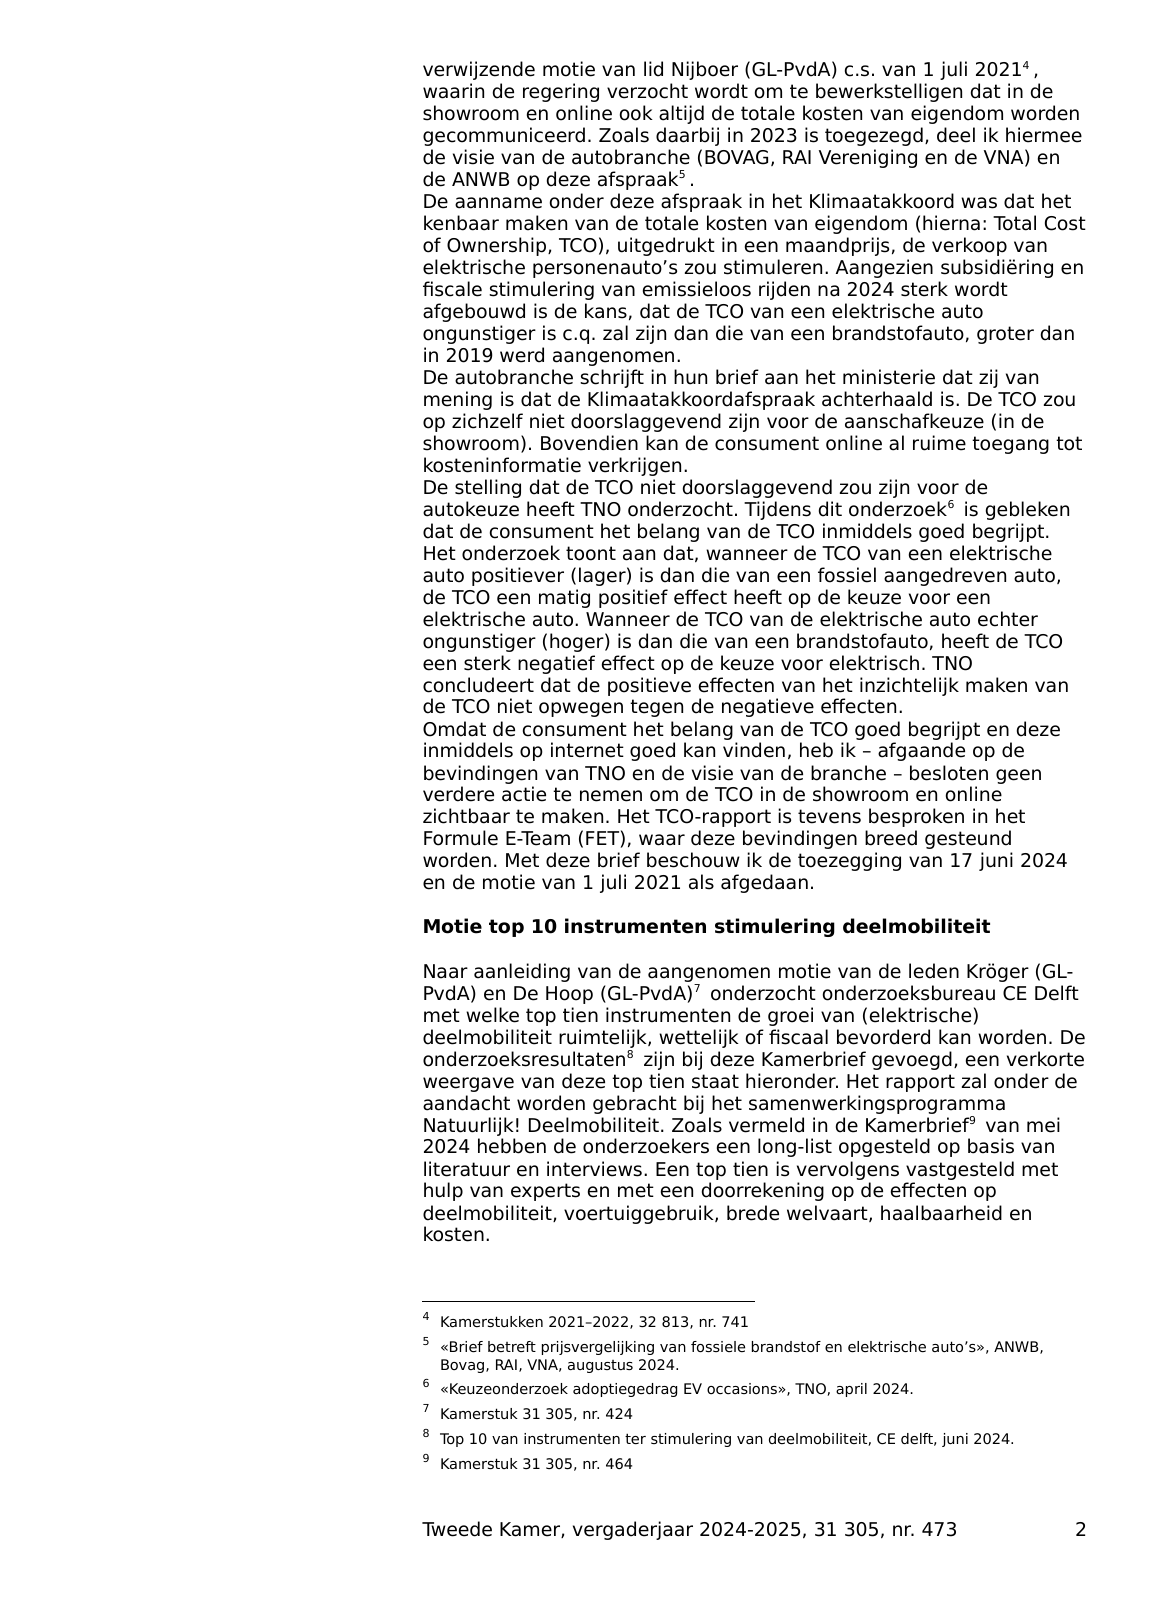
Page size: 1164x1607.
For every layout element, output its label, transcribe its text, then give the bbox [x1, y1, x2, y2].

text De autobranche schrijft in hun brief aan het ministerie dat zij van mening is dat de Klimaatakkoordafspraak achterhaald is. De TCO zou op zichzelf niet doorslaggevend zijn voor de aanschafkeuze (in de showroom). Bovendien kan de consument online al ruime toegang tot kosteninformatie verkrijgen. [422, 367, 1087, 477]
text Kamerstuk 31 305, nr. 424 [422, 1402, 1087, 1424]
text De aanname onder deze afspraak in het Klimaatakkoord was dat het kenbaar maken van de totale kosten van eigendom (hierna: Total Cost of Ownership, TCO), uitgedrukt in een maandprijs, de verkoop van elektrische personenauto’s zou stimuleren. Aangezien subsidiëring en fiscale stimulering van emissieloos rijden na 2024 sterk wordt afgebouwd is de kans, dat de TCO van een elektrische auto ongunstiger is c.q. zal zijn dan die van een brandstofauto, groter dan in 2019 werd aangenomen. [422, 191, 1087, 367]
text Kamerstukken 2021–2022, 32 813, nr. 741 [422, 1310, 1087, 1332]
text Omdat de consument het belang van de TCO goed begrijpt en deze inmiddels op internet goed kan vinden, heb ik – afgaande op de bevindingen van TNO en de visie van de branche – besloten geen verdere actie te nemen om de TCO in de showroom en online zichtbaar te maken. Het TCO-rapport is tevens besproken in het Formule E-Team (FET), waar deze bevindingen breed gesteund worden. Met deze brief beschouw ik de toezegging van 17 juni 2024 en de motie van 1 juli 2021 als afgedaan. [422, 718, 1087, 894]
text «Keuzeonderzoek adoptiegedrag EV occasions», TNO, april 2024. [422, 1377, 1087, 1399]
text De stelling dat de TCO niet doorslaggevend zou zijn voor de autokeuze heeft TNO onderzocht. Tijdens dit onderzoek is gebleken dat de consument het belang van de TCO inmiddels goed begrijpt. Het onderzoek toont aan dat, wanneer de TCO van een elektrische auto positiever (lager) is dan die van een fossiel aangedreven auto, de TCO een matig positief effect heeft op de keuze voor een elektrische auto. Wanneer de TCO van de elektrische auto echter ongunstiger (hoger) is dan die van een brandstofauto, heeft de TCO een sterk negatief effect op de keuze voor elektrisch. TNO concludeert dat de positieve effecten van het inzichtelijk maken van de TCO niet opwegen tegen de negatieve effecten. [422, 477, 1087, 718]
subtitle Motie top 10 instrumenten stimulering deelmobiliteit [422, 916, 1087, 938]
text «Brief betreft prijsvergelijking van fossiele brandstof en elektrische auto’s», ANWB, Bovag, RAI, VNA, augustus 2024. [422, 1335, 1087, 1374]
text verwijzende motie van lid Nijboer (GL-PvdA) c.s. van 1 juli 2021, waarin de regering verzocht wordt om te bewerkstelligen dat in de showroom en online ook altijd de totale kosten van eigendom worden gecommuniceerd. Zoals daarbij in 2023 is toegezegd, deel ik hiermee de visie van de autobranche (BOVAG, RAI Vereniging en de VNA) en de ANWB op deze afspraak. [422, 59, 1087, 191]
text Kamerstuk 31 305, nr. 464 [422, 1452, 1087, 1474]
text Top 10 van instrumenten ter stimulering van deelmobiliteit, CE delft, juni 2024. [422, 1427, 1087, 1449]
text Naar aanleiding van de aangenomen motie van de leden Kröger (GL-PvdA) en De Hoop (GL-PvdA) onderzocht onderzoeksbureau CE Delft met welke top tien instrumenten de groei van (elektrische) deelmobiliteit ruimtelijk, wettelijk of fiscaal bevorderd kan worden. De onderzoeksresultaten zijn bij deze Kamerbrief gevoegd, een verkorte weergave van deze top tien staat hieronder. Het rapport zal onder de aandacht worden gebracht bij het samenwerkingsprogramma Natuurlijk! Deelmobiliteit. Zoals vermeld in de Kamerbrief van mei 2024 hebben de onderzoekers een long-list opgesteld op basis van literatuur en interviews. Een top tien is vervolgens vastgesteld met hulp van experts en met een doorrekening op de effecten op deelmobiliteit, voertuiggebruik, brede welvaart, haalbaarheid en kosten. [422, 961, 1087, 1246]
